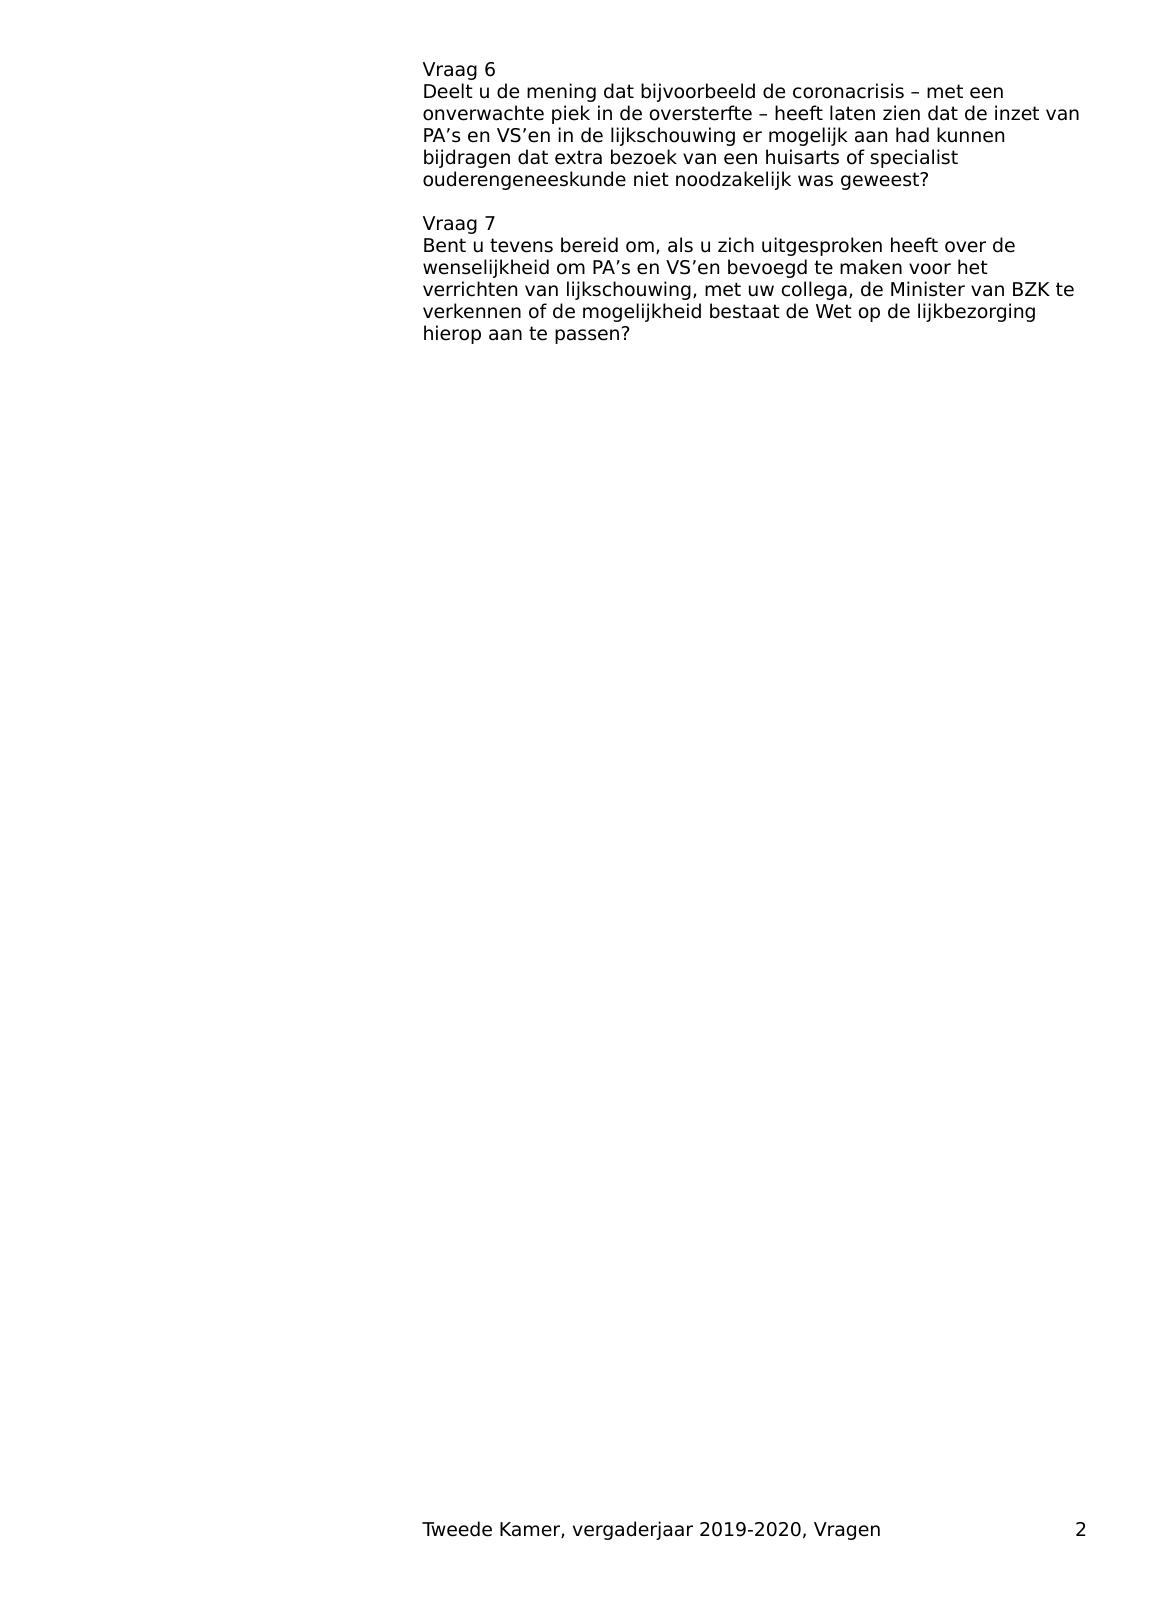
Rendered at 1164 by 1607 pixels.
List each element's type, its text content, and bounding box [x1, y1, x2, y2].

text Bent u tevens bereid om, als u zich uitgesproken heeft over de wenselijkheid om PA’s en VS’en bevoegd te maken voor het verrichten van lijkschouwing, met uw collega, de Minister van BZK te verkennen of de mogelijkheid bestaat de Wet op de lijkbezorging hierop aan te passen? [422, 235, 1087, 345]
text Vraag 6 [422, 59, 1087, 81]
text Vraag 7 [422, 213, 1087, 235]
text Deelt u de mening dat bijvoorbeeld de coronacrisis – met een onverwachte piek in de oversterfte – heeft laten zien dat de inzet van PA’s en VS’en in de lijkschouwing er mogelijk aan had kunnen bijdragen dat extra bezoek van een huisarts of specialist ouderengeneeskunde niet noodzakelijk was geweest? [422, 81, 1087, 191]
